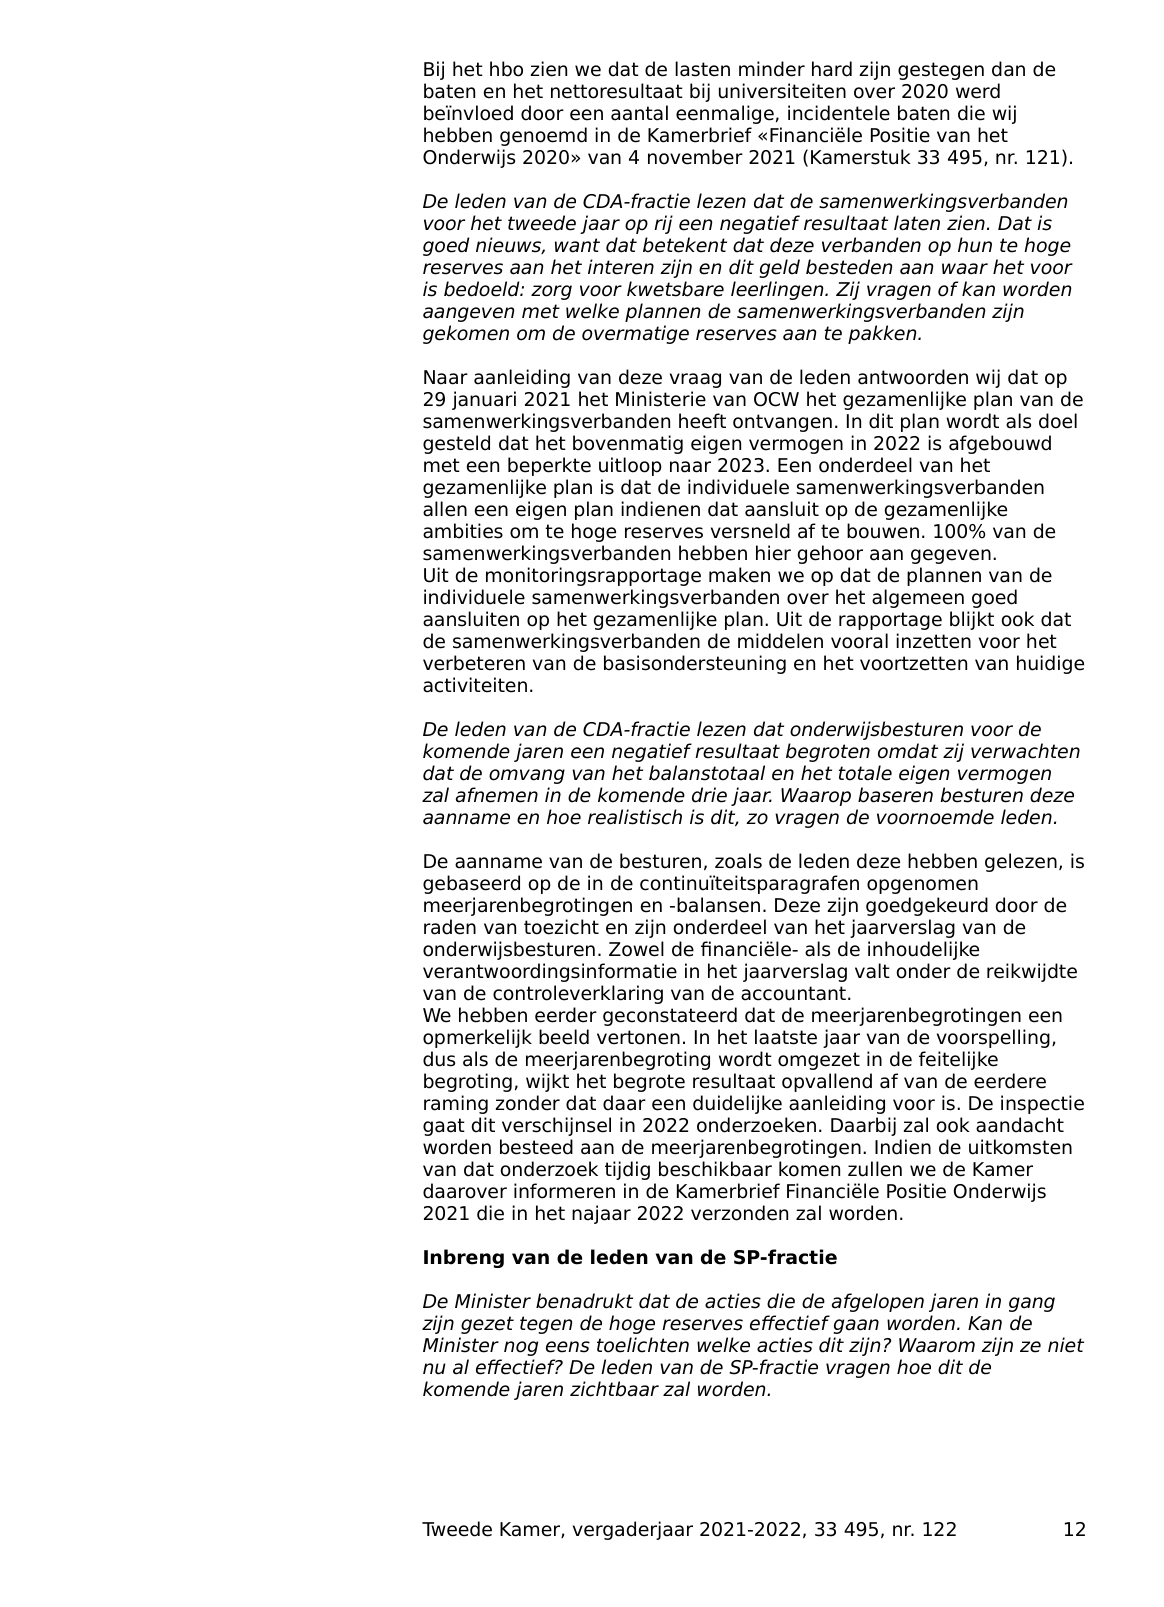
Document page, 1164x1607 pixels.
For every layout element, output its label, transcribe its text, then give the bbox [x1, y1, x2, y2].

text De aanname van de besturen, zoals de leden deze hebben gelezen, is gebaseerd op de in de continuïteitsparagrafen opgenomen meerjarenbegrotingen en -balansen. Deze zijn goedgekeurd door de raden van toezicht en zijn onderdeel van het jaarverslag van de onderwijsbesturen. Zowel de financiële- als de inhoudelijke verantwoordingsinformatie in het jaarverslag valt onder de reikwijdte van de controleverklaring van de accountant. [422, 851, 1087, 1005]
text De Minister benadrukt dat de acties die de afgelopen jaren in gang zijn gezet tegen de hoge reserves effectief gaan worden. Kan de Minister nog eens toelichten welke acties dit zijn? Waarom zijn ze niet nu al effectief? De leden van de SP-fractie vragen hoe dit de komende jaren zichtbaar zal worden. [422, 1291, 1087, 1401]
text De leden van de CDA-fractie lezen dat de samenwerkingsverbanden voor het tweede jaar op rij een negatief resultaat laten zien. Dat is goed nieuws, want dat betekent dat deze verbanden op hun te hoge reserves aan het interen zijn en dit geld besteden aan waar het voor is bedoeld: zorg voor kwetsbare leerlingen. Zij vragen of kan worden aangeven met welke plannen de samenwerkingsverbanden zijn gekomen om de overmatige reserves aan te pakken. [422, 191, 1087, 345]
text Naar aanleiding van deze vraag van de leden antwoorden wij dat op 29 januari 2021 het Ministerie van OCW het gezamenlijke plan van de samenwerkingsverbanden heeft ontvangen. In dit plan wordt als doel gesteld dat het bovenmatig eigen vermogen in 2022 is afgebouwd met een beperkte uitloop naar 2023. Een onderdeel van het gezamenlijke plan is dat de individuele samenwerkingsverbanden allen een eigen plan indienen dat aansluit op de gezamenlijke ambities om te hoge reserves versneld af te bouwen. 100% van de samenwerkingsverbanden hebben hier gehoor aan gegeven. [422, 367, 1087, 565]
text Bij het hbo zien we dat de lasten minder hard zijn gestegen dan de baten en het nettoresultaat bij universiteiten over 2020 werd beïnvloed door een aantal eenmalige, incidentele baten die wij hebben genoemd in de Kamerbrief «Financiële Positie van het Onderwijs 2020» van 4 november 2021 (Kamerstuk 33 495, nr. 121). [422, 59, 1087, 169]
text We hebben eerder geconstateerd dat de meerjarenbegrotingen een opmerkelijk beeld vertonen. In het laatste jaar van de voorspelling, dus als de meerjarenbegroting wordt omgezet in de feitelijke begroting, wijkt het begrote resultaat opvallend af van de eerdere raming zonder dat daar een duidelijke aanleiding voor is. De inspectie gaat dit verschijnsel in 2022 onderzoeken. Daarbij zal ook aandacht worden besteed aan de meerjarenbegrotingen. Indien de uitkomsten van dat onderzoek tijdig beschikbaar komen zullen we de Kamer daarover informeren in de Kamerbrief Financiële Positie Onderwijs 2021 die in het najaar 2022 verzonden zal worden. [422, 1005, 1087, 1225]
text Uit de monitoringsrapportage maken we op dat de plannen van de individuele samenwerkingsverbanden over het algemeen goed aansluiten op het gezamenlijke plan. Uit de rapportage blijkt ook dat de samenwerkingsverbanden de middelen vooral inzetten voor het verbeteren van de basisondersteuning en het voortzetten van huidige activiteiten. [422, 565, 1087, 697]
text De leden van de CDA-fractie lezen dat onderwijsbesturen voor de komende jaren een negatief resultaat begroten omdat zij verwachten dat de omvang van het balanstotaal en het totale eigen vermogen zal afnemen in de komende drie jaar. Waarop baseren besturen deze aanname en hoe realistisch is dit, zo vragen de voornoemde leden. [422, 719, 1087, 829]
subtitle Inbreng van de leden van de SP-fractie [422, 1247, 1087, 1269]
